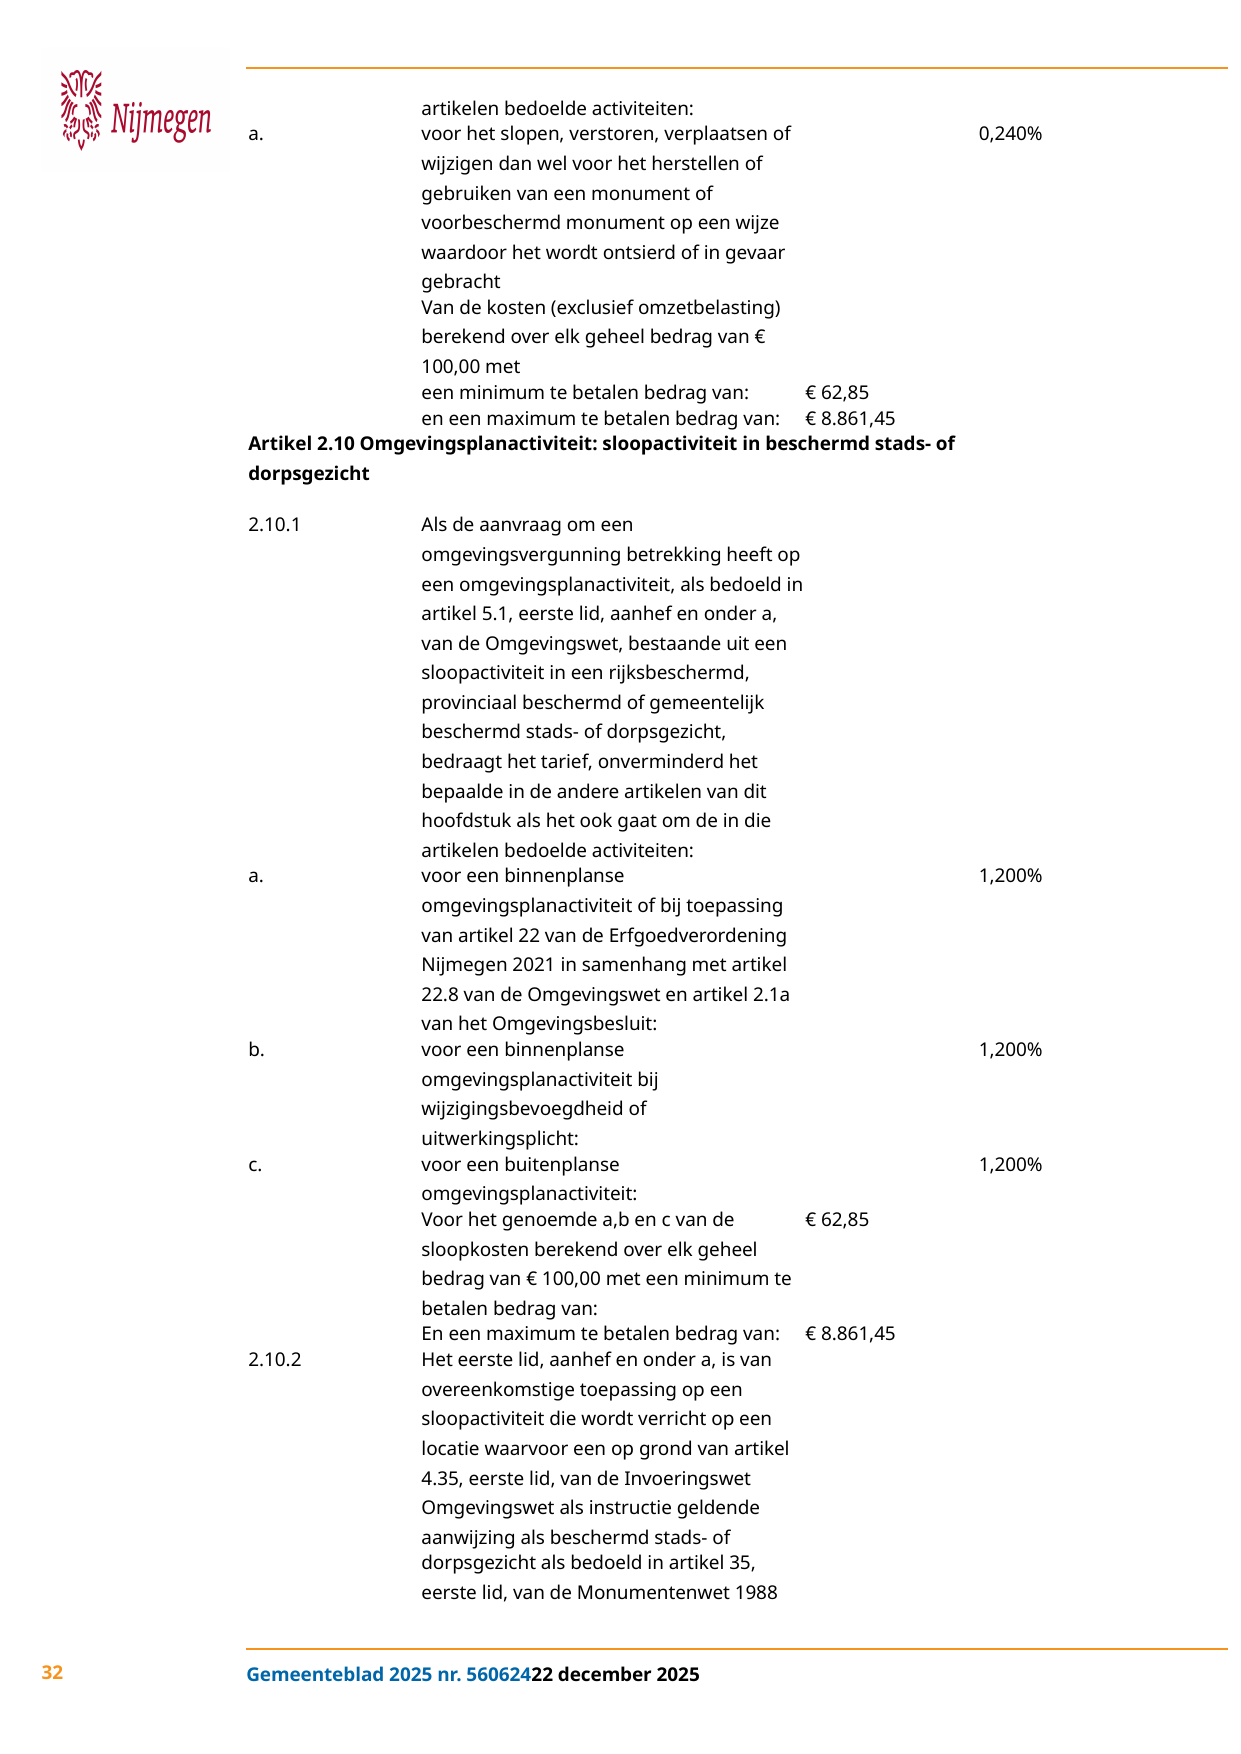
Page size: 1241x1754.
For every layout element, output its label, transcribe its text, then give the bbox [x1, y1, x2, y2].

table_cell voor een buitenplanse omgevingsplanactiviteit: [421, 1151, 805, 1206]
table_cell 2.10.1 [248, 512, 421, 863]
table_cell 0,240% [979, 121, 1152, 294]
table_cell dorpsgezicht als bedoeld in artikel 35, eerste lid, van de Monumentenwet 1988 [421, 1550, 805, 1605]
table_cell Als de aanvraag om een omgevingsvergunning betrekking heeft op een omgevingsplanactiviteit, als bedoeld in artikel 5.1, eerste lid, aanhef en onder a, van de Omgevingswet, bestaande uit een sloopactiviteit in een rijksbeschermd, provinciaal beschermd of gemeentelijk beschermd stads- of dorpsgezicht, bedraagt het tarief, onverminderd het bepaalde in de andere artikelen van dit hoofdstuk als het ook gaat om de in die artikelen bedoelde activiteiten: [421, 512, 805, 863]
table_cell [248, 294, 421, 379]
table_cell En een maximum te betalen bedrag van: [421, 1321, 805, 1346]
table_cell voor een binnenplanse omgevingsplanactiviteit of bij toepassing van artikel 22 van de Erfgoedverordening Nijmegen 2021 in samenhang met artikel 22.8 van de Omgevingswet en artikel 2.1a van het Omgevingsbesluit: [421, 863, 805, 1036]
table_cell [248, 486, 421, 512]
table_cell c. [248, 1151, 421, 1206]
table_cell Het eerste lid, aanhef en onder a, is van overeenkomstige toepassing op een sloopactiviteit die wordt verricht op een locatie waarvoor een op grond van artikel 4.35, eerste lid, van de Invoeringswet Omgevingswet als instructie geldende aanwijzing als beschermd stads- of [421, 1346, 805, 1549]
table_cell [805, 1036, 978, 1151]
table_cell een minimum te betalen bedrag van: [421, 379, 805, 405]
table_cell € 8.861,45 [805, 405, 978, 431]
table_cell 2.10.2 [248, 1346, 421, 1549]
table_cell [421, 486, 805, 512]
table_cell artikelen bedoelde activiteiten: [421, 95, 805, 121]
table_cell [248, 1321, 421, 1346]
table_cell 1,200% [979, 1151, 1152, 1206]
table_cell [979, 1321, 1152, 1346]
table_cell voor een binnenplanse omgevingsplanactiviteit bij wijzigingsbevoegdheid of uitwerkingsplicht: [421, 1036, 805, 1151]
table_cell [248, 379, 421, 405]
table_cell [805, 121, 978, 294]
table_cell b. [248, 1036, 421, 1151]
table_cell [979, 95, 1152, 121]
table_cell [979, 294, 1152, 379]
table_cell a. [248, 121, 421, 294]
table_cell [805, 1151, 978, 1206]
table_cell [805, 486, 978, 512]
table_cell Voor het genoemde a,b en c van de sloopkosten berekend over elk geheel bedrag van € 100,00 met een minimum te betalen bedrag van: [421, 1206, 805, 1321]
picture [41, 47, 231, 172]
table_cell [248, 405, 421, 431]
table_cell [805, 294, 978, 379]
table_cell [979, 1550, 1152, 1605]
table_cell Artikel 2.10 Omgevingsplanactiviteit: sloopactiviteit in beschermd stads- of dorpsgezicht [248, 431, 978, 486]
table_cell [805, 512, 978, 863]
table_cell € 62,85 [805, 1206, 978, 1321]
table_cell [979, 486, 1152, 512]
table_cell € 8.861,45 [805, 1321, 978, 1346]
table_cell 1,200% [979, 863, 1152, 1036]
table_cell en een maximum te betalen bedrag van: [421, 405, 805, 431]
table_cell voor het slopen, verstoren, verplaatsen of wijzigen dan wel voor het herstellen of gebruiken van een monument of voorbeschermd monument op een wijze waardoor het wordt ontsierd of in gevaar gebracht [421, 121, 805, 294]
table_cell [979, 1346, 1152, 1549]
table_cell [979, 1206, 1152, 1321]
table_cell a. [248, 863, 421, 1036]
table_cell [979, 379, 1152, 405]
table_cell [248, 95, 421, 121]
table_cell [248, 1550, 421, 1605]
table_cell [805, 863, 978, 1036]
table_cell [805, 95, 978, 121]
table_cell [979, 405, 1152, 431]
table_cell [979, 512, 1152, 863]
table_cell [248, 1206, 421, 1321]
table_cell 1,200% [979, 1036, 1152, 1151]
table_cell [979, 431, 1152, 486]
table_cell [805, 1550, 978, 1605]
table_cell Van de kosten (exclusief omzetbelasting) berekend over elk geheel bedrag van € 100,00 met [421, 294, 805, 379]
table_cell [805, 1346, 978, 1549]
table_cell € 62,85 [805, 379, 978, 405]
